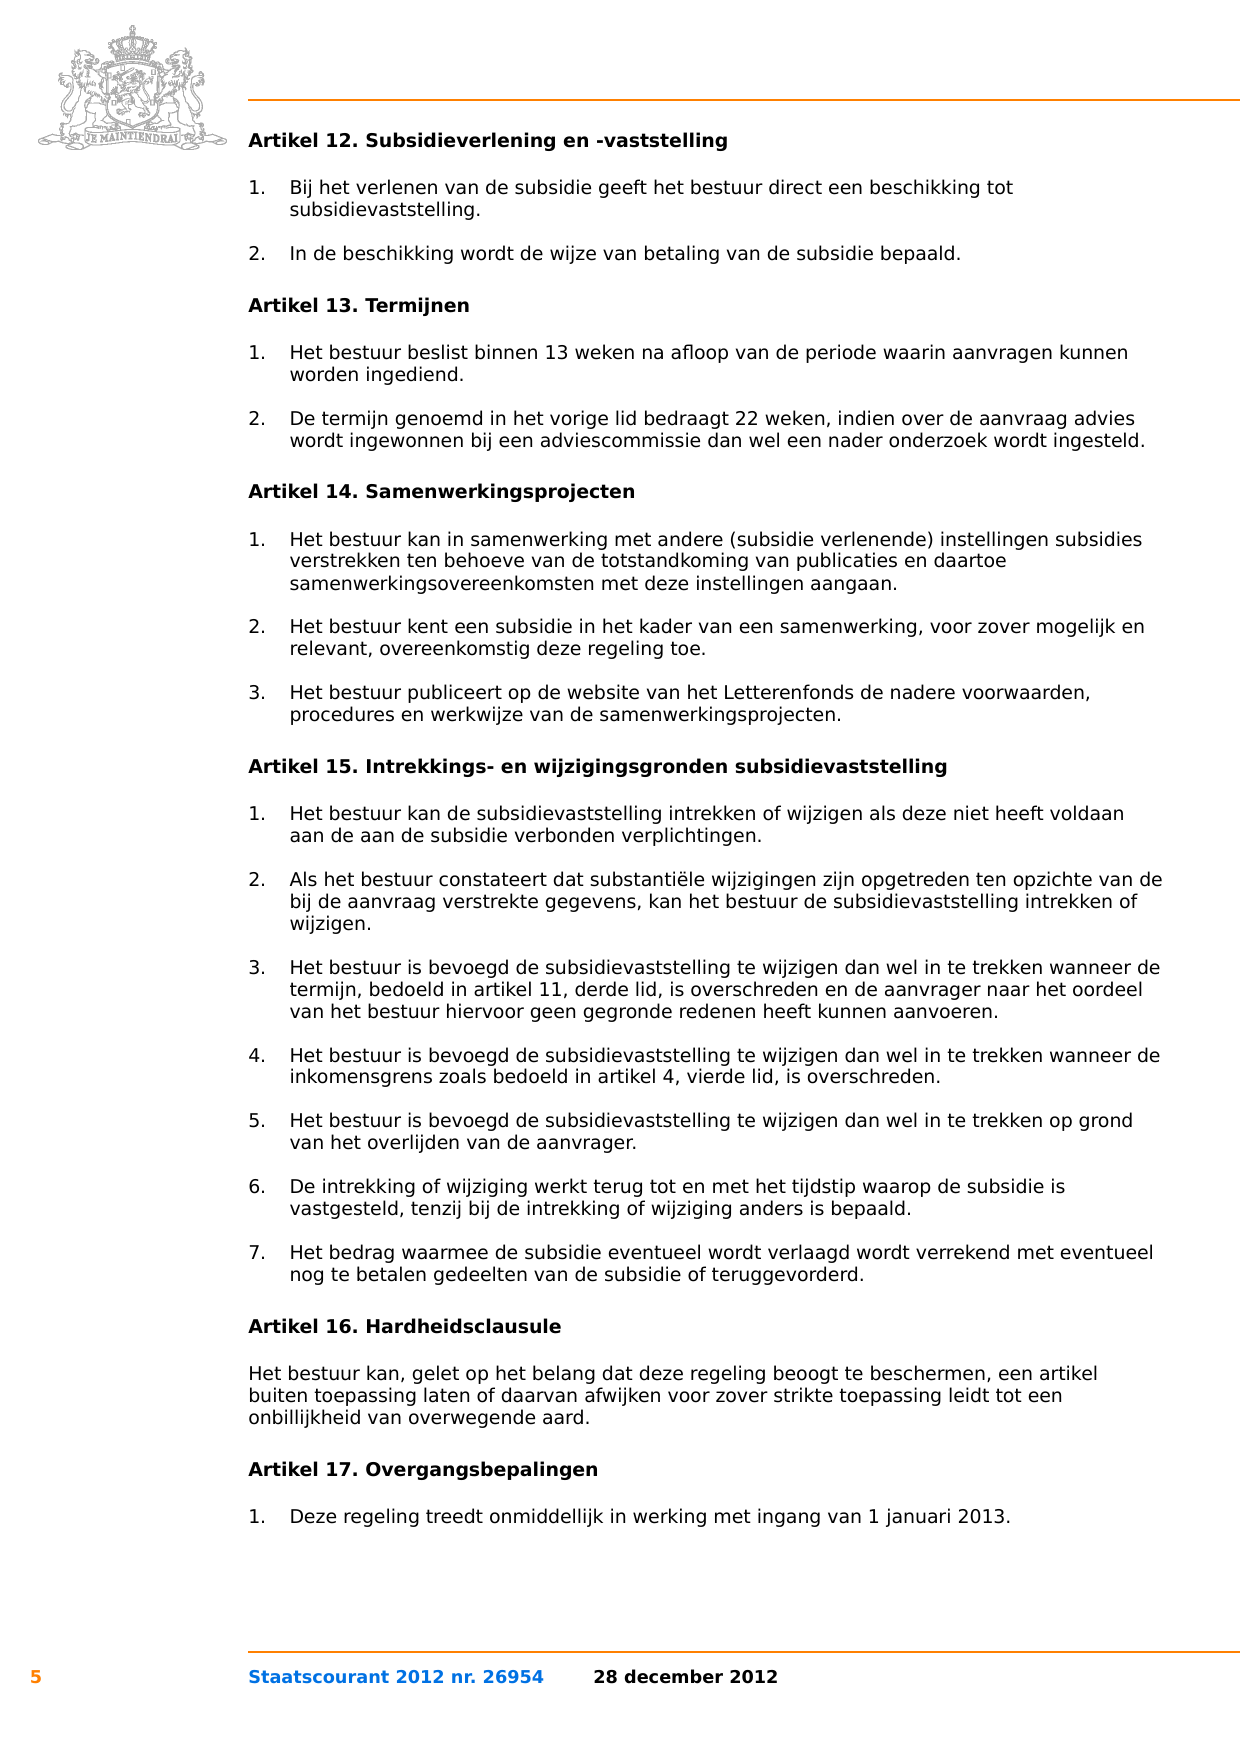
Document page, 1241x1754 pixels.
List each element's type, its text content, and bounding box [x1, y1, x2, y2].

text 1. Het bestuur kan in samenwerking met andere (subsidie verlenende) instellingen subsidies verstrekken ten behoeve van de totstandkoming van publicaties en daartoe samenwerkingsovereenkomsten met deze instellingen aangaan. [248, 528, 1163, 594]
text 3. Het bestuur is bevoegd de subsidievaststelling te wijzigen dan wel in te trekken wanneer de termijn, bedoeld in artikel 11, derde lid, is overschreden en de aanvrager naar het oordeel van het bestuur hiervoor geen gegronde redenen heeft kunnen aanvoeren. [248, 957, 1163, 1023]
text 2. Als het bestuur constateert dat substantiële wijzigingen zijn opgetreden ten opzichte van de bij de aanvraag verstrekte gegevens, kan het bestuur de subsidievaststelling intrekken of wijzigen. [248, 869, 1163, 935]
picture [38, 25, 227, 150]
subtitle Artikel 15. Intrekkings- en wijzigingsgronden subsidievaststelling [248, 756, 1163, 778]
text 2. De termijn genoemd in het vorige lid bedraagt 22 weken, indien over de aanvraag advies wordt ingewonnen bij een adviescommissie dan wel een nader onderzoek wordt ingesteld. [248, 407, 1163, 451]
text 1. Het bestuur beslist binnen 13 weken na afloop van de periode waarin aanvragen kunnen worden ingediend. [248, 342, 1163, 386]
text 1. Bij het verlenen van de subsidie geeft het bestuur direct een beschikking tot subsidievaststelling. [248, 177, 1163, 221]
text 1. Deze regeling treedt onmiddellijk in werking met ingang van 1 januari 2013. [248, 1506, 1163, 1528]
text 7. Het bedrag waarmee de subsidie eventueel wordt verlaagd wordt verrekend met eventueel nog te betalen gedeelten van de subsidie of teruggevorderd. [248, 1242, 1163, 1286]
text 1. Het bestuur kan de subsidievaststelling intrekken of wijzigen als deze niet heeft voldaan aan de aan de subsidie verbonden verplichtingen. [248, 803, 1163, 847]
subtitle Artikel 12. Subsidieverlening en -vaststelling [248, 130, 1163, 152]
text 2. In de beschikking wordt de wijze van betaling van de subsidie bepaald. [248, 243, 1163, 265]
text 3. Het bestuur publiceert op de website van het Letterenfonds de nadere voorwaarden, procedures en werkwijze van de samenwerkingsprojecten. [248, 682, 1163, 726]
text Het bestuur kan, gelet op het belang dat deze regeling beoogt te beschermen, een artikel buiten toepassing laten of daarvan afwijken voor zover strikte toepassing leidt tot een onbillijkheid van overwegende aard. [248, 1363, 1163, 1429]
text 5. Het bestuur is bevoegd de subsidievaststelling te wijzigen dan wel in te trekken op grond van het overlijden van de aanvrager. [248, 1110, 1163, 1154]
subtitle Artikel 13. Termijnen [248, 295, 1163, 317]
text 6. De intrekking of wijziging werkt terug tot en met het tijdstip waarop de subsidie is vastgesteld, tenzij bij de intrekking of wijziging anders is bepaald. [248, 1176, 1163, 1220]
subtitle Artikel 17. Overgangsbepalingen [248, 1459, 1163, 1481]
text 4. Het bestuur is bevoegd de subsidievaststelling te wijzigen dan wel in te trekken wanneer de inkomensgrens zoals bedoeld in artikel 4, vierde lid, is overschreden. [248, 1044, 1163, 1088]
text 2. Het bestuur kent een subsidie in het kader van een samenwerking, voor zover mogelijk en relevant, overeenkomstig deze regeling toe. [248, 616, 1163, 660]
subtitle Artikel 16. Hardheidsclausule [248, 1316, 1163, 1338]
subtitle Artikel 14. Samenwerkingsprojecten [248, 481, 1163, 503]
